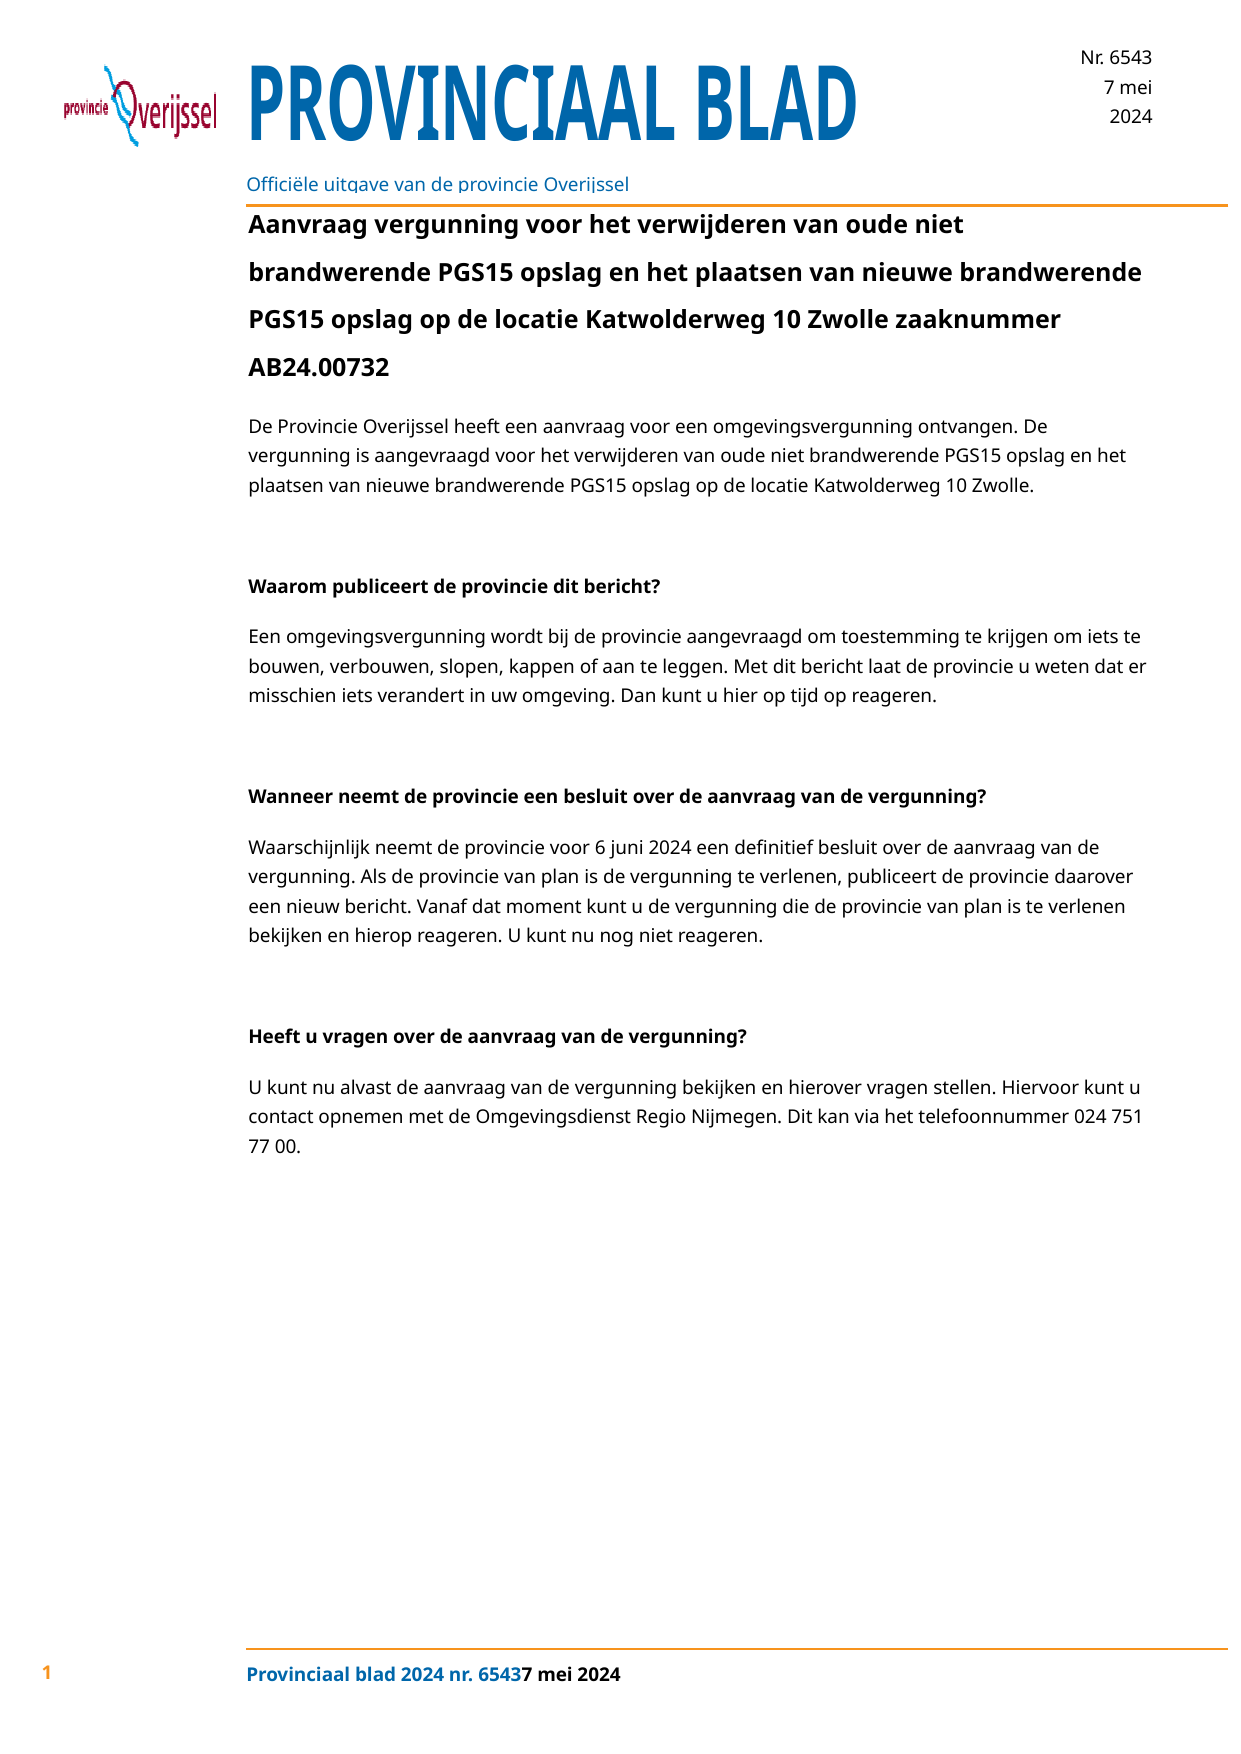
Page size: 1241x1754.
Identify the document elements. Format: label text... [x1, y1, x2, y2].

text Waarschijnlijk neemt de provincie voor 6 juni 2024 een definitief besluit over de aanvraag van de vergunning. Als de provincie van plan is de vergunning te verlenen, publiceert de provincie daarover een nieuw bericht. Vanaf dat moment kunt u de vergunning die de provincie van plan is te verlenen bekijken en hierop reageren. U kunt nu nog niet reageren. [248, 834, 1152, 948]
text Heeft u vragen over de aanvraag van de vergunning? [248, 1023, 1152, 1049]
text De Provincie Overijssel heeft een aanvraag voor een omgevingsvergunning ontvangen. De vergunning is aangevraagd voor het verwijderen van oude niet brandwerende PGS15 opslag en het plaatsen van nieuwe brandwerende PGS15 opslag op de locatie Katwolderweg 10 Zwolle. [248, 413, 1152, 498]
text Wanneer neemt de provincie een besluit over de aanvraag van de vergunning? [248, 783, 1152, 809]
text Een omgevingsvergunning wordt bij de provincie aangevraagd om toestemming te krijgen om iets te bouwen, verbouwen, slopen, kappen of aan te leggen. Met dit bericht laat de provincie u weten dat er misschien iets verandert in uw omgeving. Dan kunt u hier op tijd op reageren. [248, 623, 1152, 708]
text Aanvraag vergunning voor het verwijderen van oude niet brandwerende PGS15 opslag en het plaatsen van nieuwe brandwerende PGS15 opslag op de locatie Katwolderweg 10 Zwolle zaaknummer AB24.00732 [248, 207, 1152, 384]
text U kunt nu alvast de aanvraag van de vergunning bekijken en hierover vragen stellen. Hiervoor kunt u contact opnemen met de Omgevingsdienst Regio Nijmegen. Dit kan via het telefoonnummer 024 751 77 00. [248, 1074, 1152, 1159]
picture [41, 47, 231, 172]
text Waarom publiceert de provincie dit bericht? [248, 573, 1152, 599]
